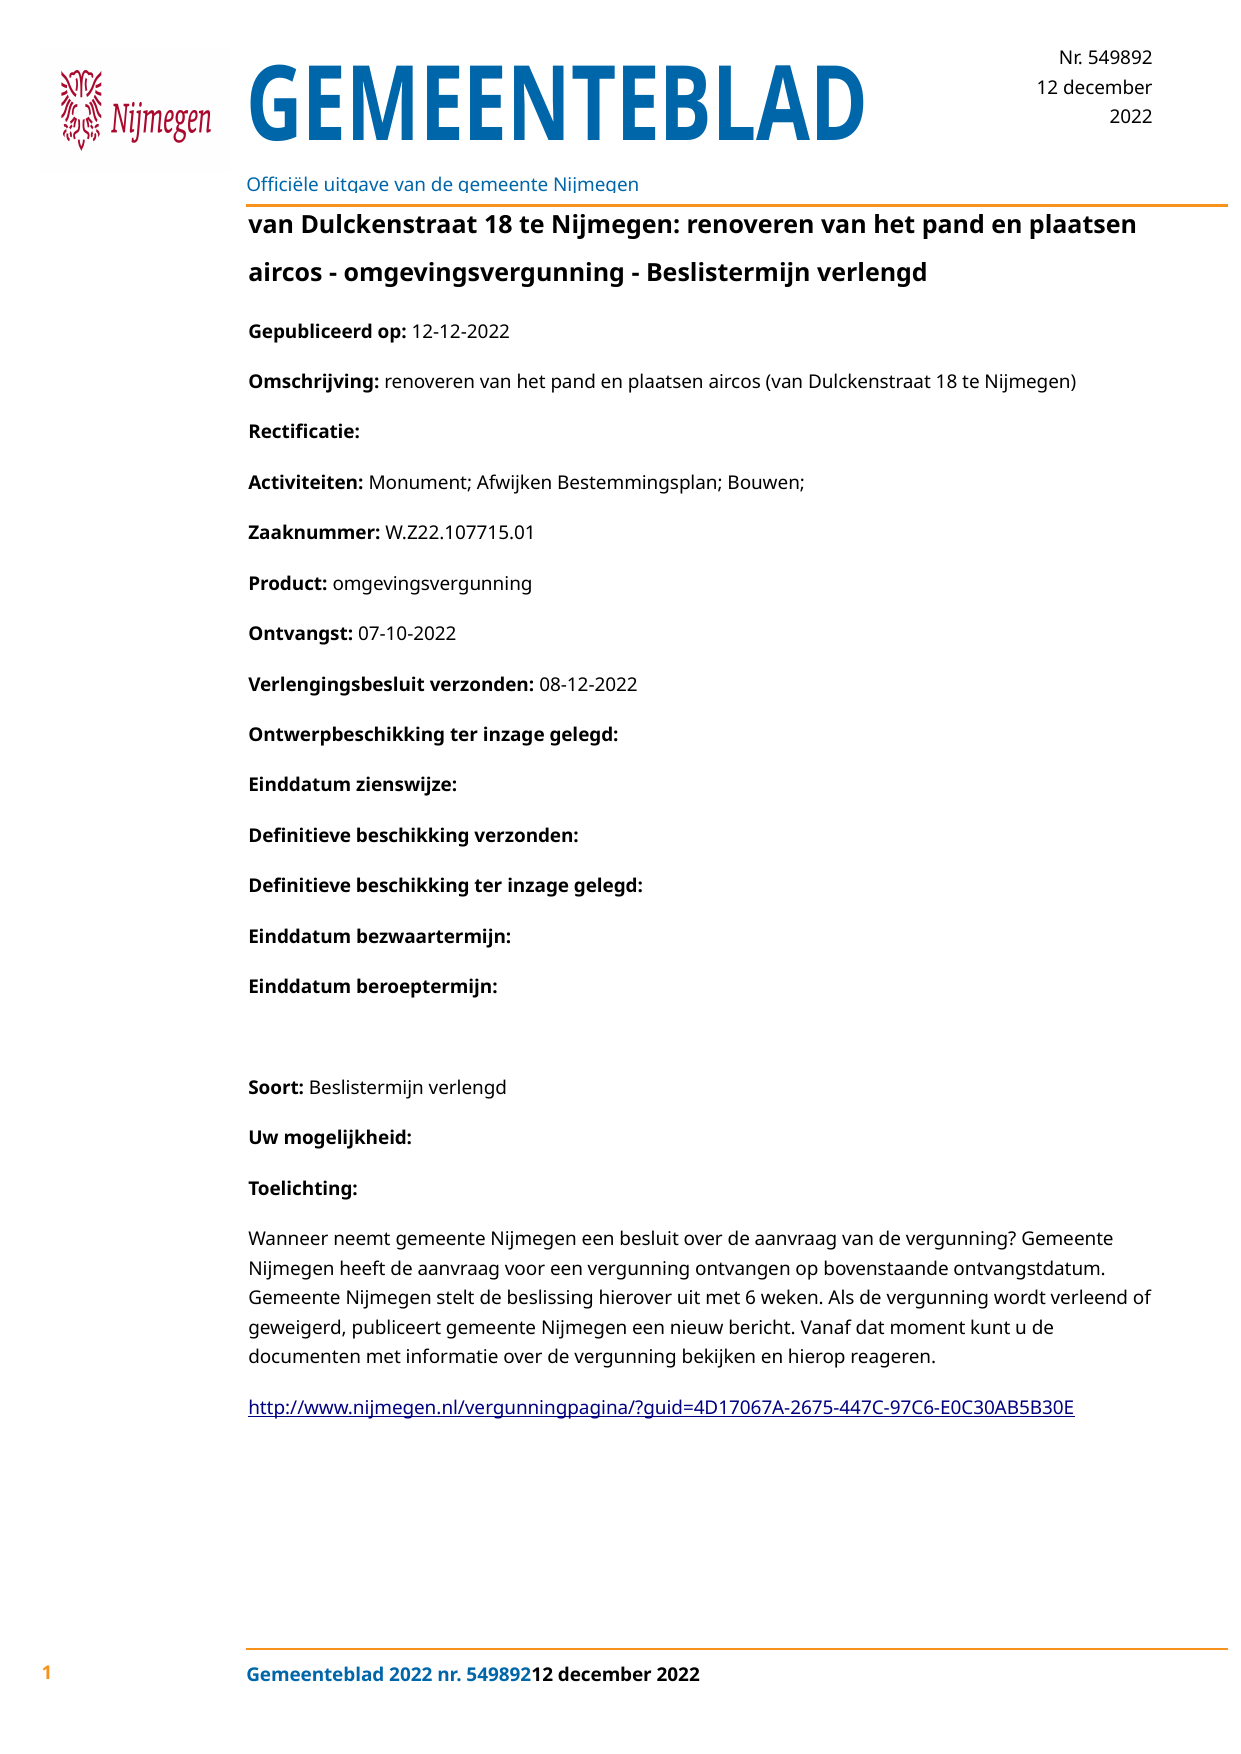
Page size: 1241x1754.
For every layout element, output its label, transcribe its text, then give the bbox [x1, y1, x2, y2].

text Ontvangst: 07-10-2022 [248, 620, 1152, 646]
text Einddatum bezwaartermijn: [248, 923, 1152, 949]
text Activiteiten: Monument; Afwijken Bestemmingsplan; Bouwen; [248, 469, 1152, 495]
text Definitieve beschikking verzonden: [248, 822, 1152, 848]
text Omschrijving: renoveren van het pand en plaatsen aircos (van Dulckenstraat 18 te Nijmegen) [248, 368, 1152, 394]
text Uw mogelijkheid: [248, 1124, 1152, 1150]
text Toelichting: [248, 1175, 1152, 1201]
text Einddatum zienswijze: [248, 772, 1152, 797]
text Einddatum beroeptermijn: [248, 973, 1152, 999]
text Verlengingsbesluit verzonden: 08-12-2022 [248, 671, 1152, 697]
text Definitieve beschikking ter inzage gelegd: [248, 872, 1152, 898]
text van Dulckenstraat 18 te Nijmegen: renoveren van het pand en plaatsen aircos - omgevingsvergunning - Beslistermijn verlengd [248, 207, 1152, 288]
text Ontwerpbeschikking ter inzage gelegd: [248, 721, 1152, 747]
text Wanneer neemt gemeente Nijmegen een besluit over de aanvraag van de vergunning? Gemeente Nijmegen heeft de aanvraag voor een vergunning ontvangen op bovenstaande ontvangstdatum. Gemeente Nijmegen stelt de beslissing hierover uit met 6 weken. Als de vergunning wordt verleend of geweigerd, publiceert gemeente Nijmegen een nieuw bericht. Vanaf dat moment kunt u de documenten met informatie over de vergunning bekijken en hierop reageren. [248, 1225, 1152, 1369]
text http://www.nijmegen.nl/vergunningpagina/?guid=4D17067A-2675-447C-97C6-E0C30AB5B30E [248, 1394, 1152, 1420]
text Zaaknummer: W.Z22.107715.01 [248, 519, 1152, 545]
picture [41, 47, 231, 172]
text Product: omgevingsvergunning [248, 570, 1152, 596]
text Gepubliceerd op: 12-12-2022 [248, 318, 1152, 344]
text Soort: Beslistermijn verlengd [248, 1074, 1152, 1100]
text Rectificatie: [248, 419, 1152, 444]
